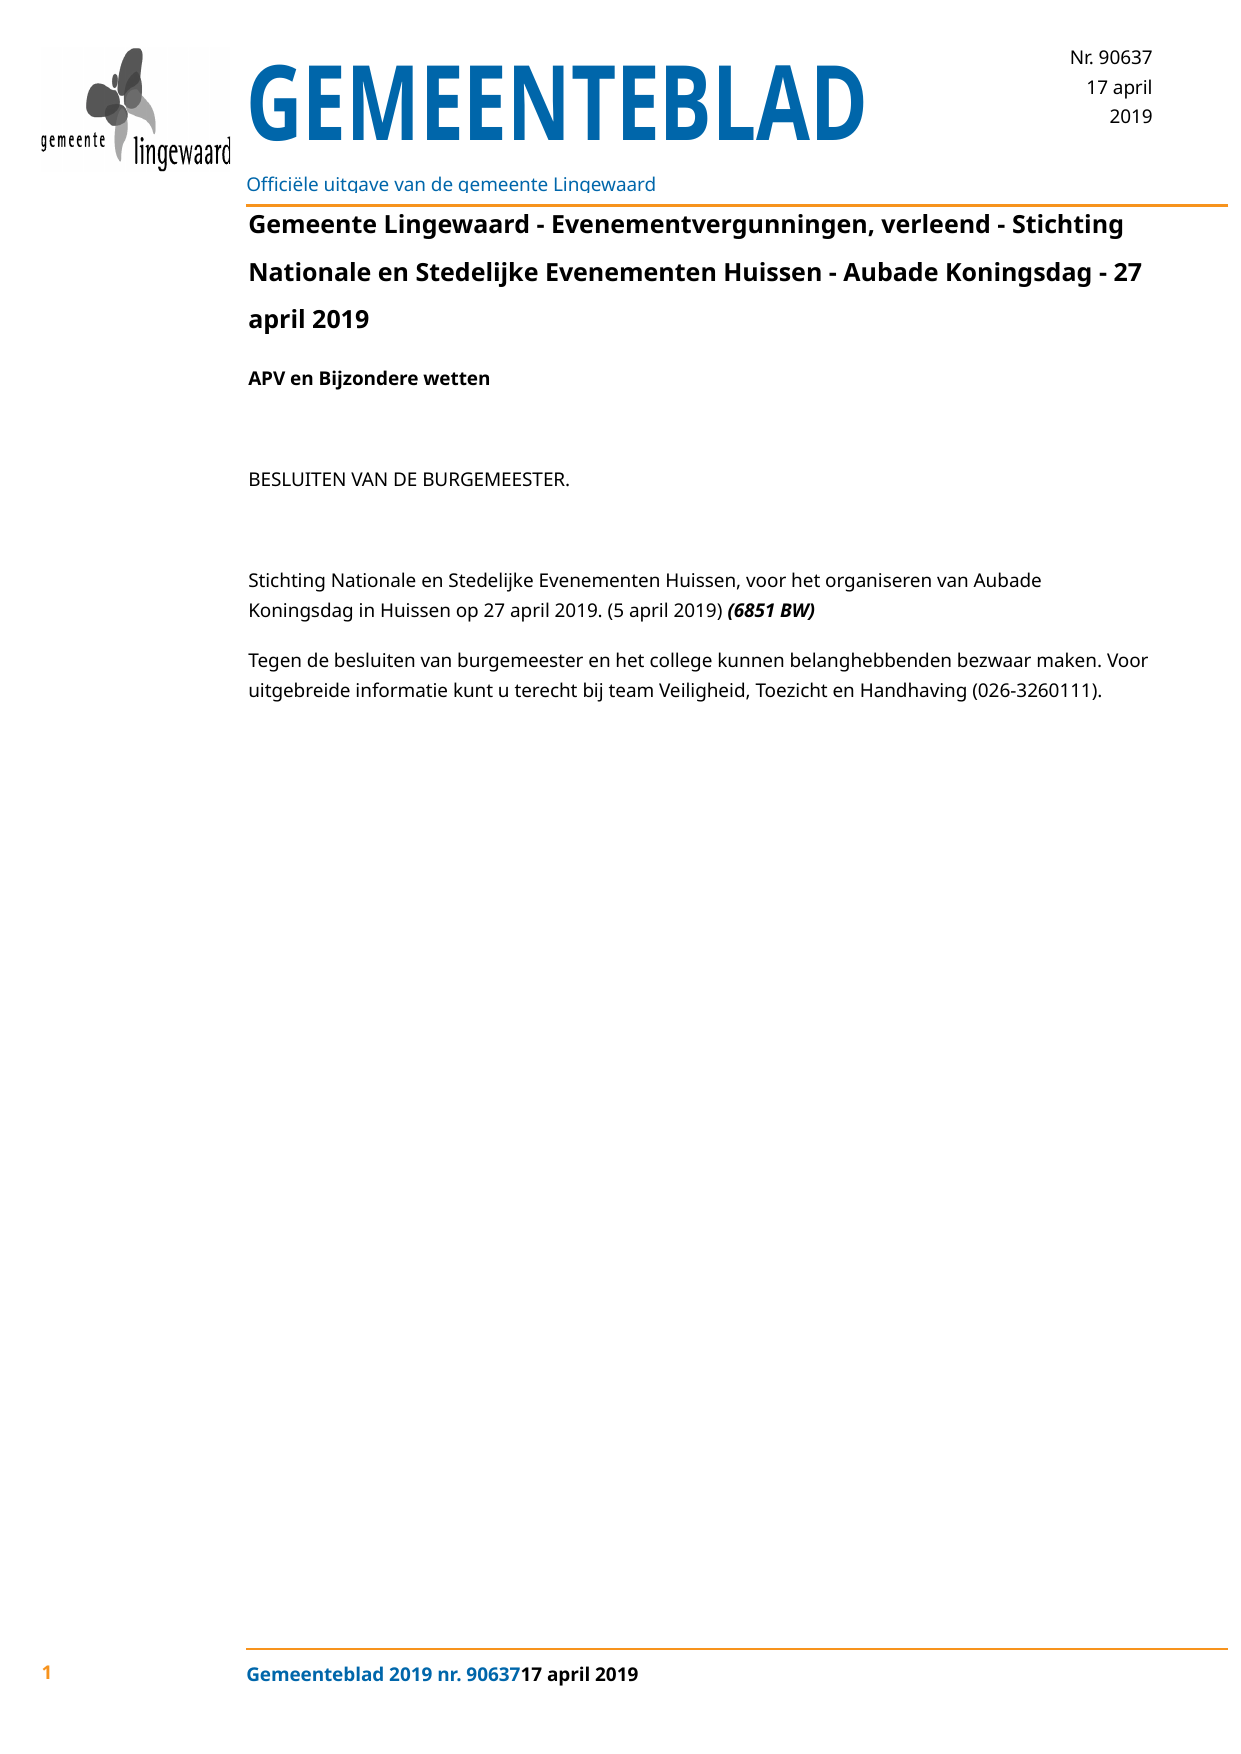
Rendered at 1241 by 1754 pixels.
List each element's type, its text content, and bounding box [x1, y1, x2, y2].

text Tegen de besluiten van burgemeester en het college kunnen belanghebbenden bezwaar maken. Voor uitgebreide informatie kunt u terecht bij team Veiligheid, Toezicht en Handhaving (026-3260111). [248, 647, 1152, 702]
text Stichting Nationale en Stedelijke Evenementen Huissen, voor het organiseren van Aubade Koningsdag in Huissen op 27 april 2019. (5 april 2019) (6851 BW) [248, 567, 1152, 622]
text APV en Bijzondere wetten [248, 366, 1152, 391]
text BESLUITEN VAN DE BURGEMEESTER. [248, 466, 1152, 492]
text Gemeente Lingewaard - Evenementvergunningen, verleend - Stichting Nationale en Stedelijke Evenementen Huissen - Aubade Koningsdag - 27 april 2019 [248, 207, 1152, 336]
picture [41, 47, 231, 172]
